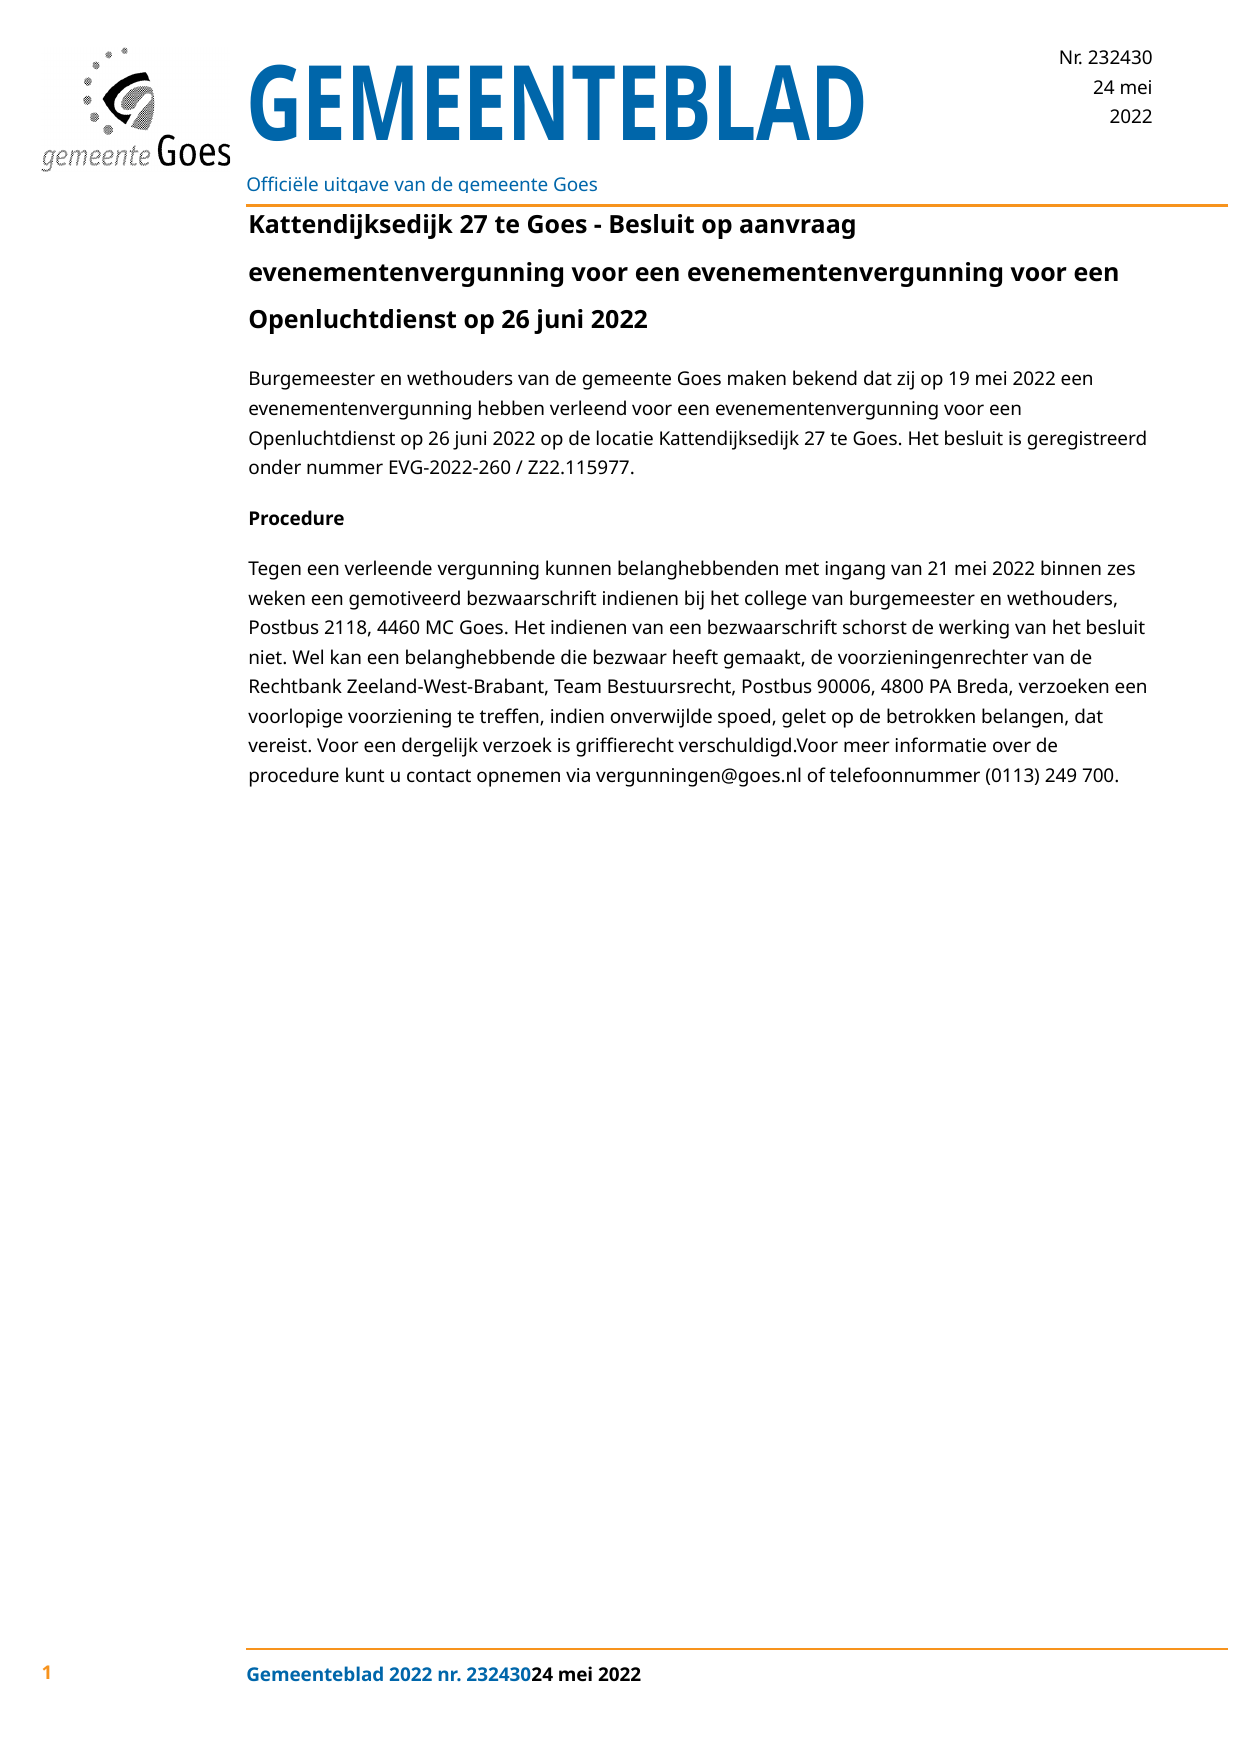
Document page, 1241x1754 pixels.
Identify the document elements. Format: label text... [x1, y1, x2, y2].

picture [41, 47, 231, 172]
text Kattendijksedijk 27 te Goes - Besluit op aanvraag evenementenvergunning voor een evenementenvergunning voor een Openluchtdienst op 26 juni 2022 [248, 207, 1152, 336]
text Tegen een verleende vergunning kunnen belanghebbenden met ingang van 21 mei 2022 binnen zes weken een gemotiveerd bezwaarschrift indienen bij het college van burgemeester en wethouders, Postbus 2118, 4460 MC Goes. Het indienen van een bezwaarschrift schorst de werking van het besluit niet. Wel kan een belanghebbende die bezwaar heeft gemaakt, de voorzieningenrechter van de Rechtbank Zeeland-West-Brabant, Team Bestuursrecht, Postbus 90006, 4800 PA Breda, verzoeken een voorlopige voorziening te treffen, indien onverwijlde spoed, gelet op de betrokken belangen, dat vereist. Voor een dergelijk verzoek is griffierecht verschuldigd.Voor meer informatie over de procedure kunt u contact opnemen via vergunningen@goes.nl of telefoonnummer (0113) 249 700. [248, 555, 1152, 788]
text Burgemeester en wethouders van de gemeente Goes maken bekend dat zij op 19 mei 2022 een evenementenvergunning hebben verleend voor een evenementenvergunning voor een Openluchtdienst op 26 juni 2022 op de locatie Kattendijksedijk 27 te Goes. Het besluit is geregistreerd onder nummer EVG-2022-260 / Z22.115977. [248, 366, 1152, 480]
text Procedure [248, 505, 1152, 530]
